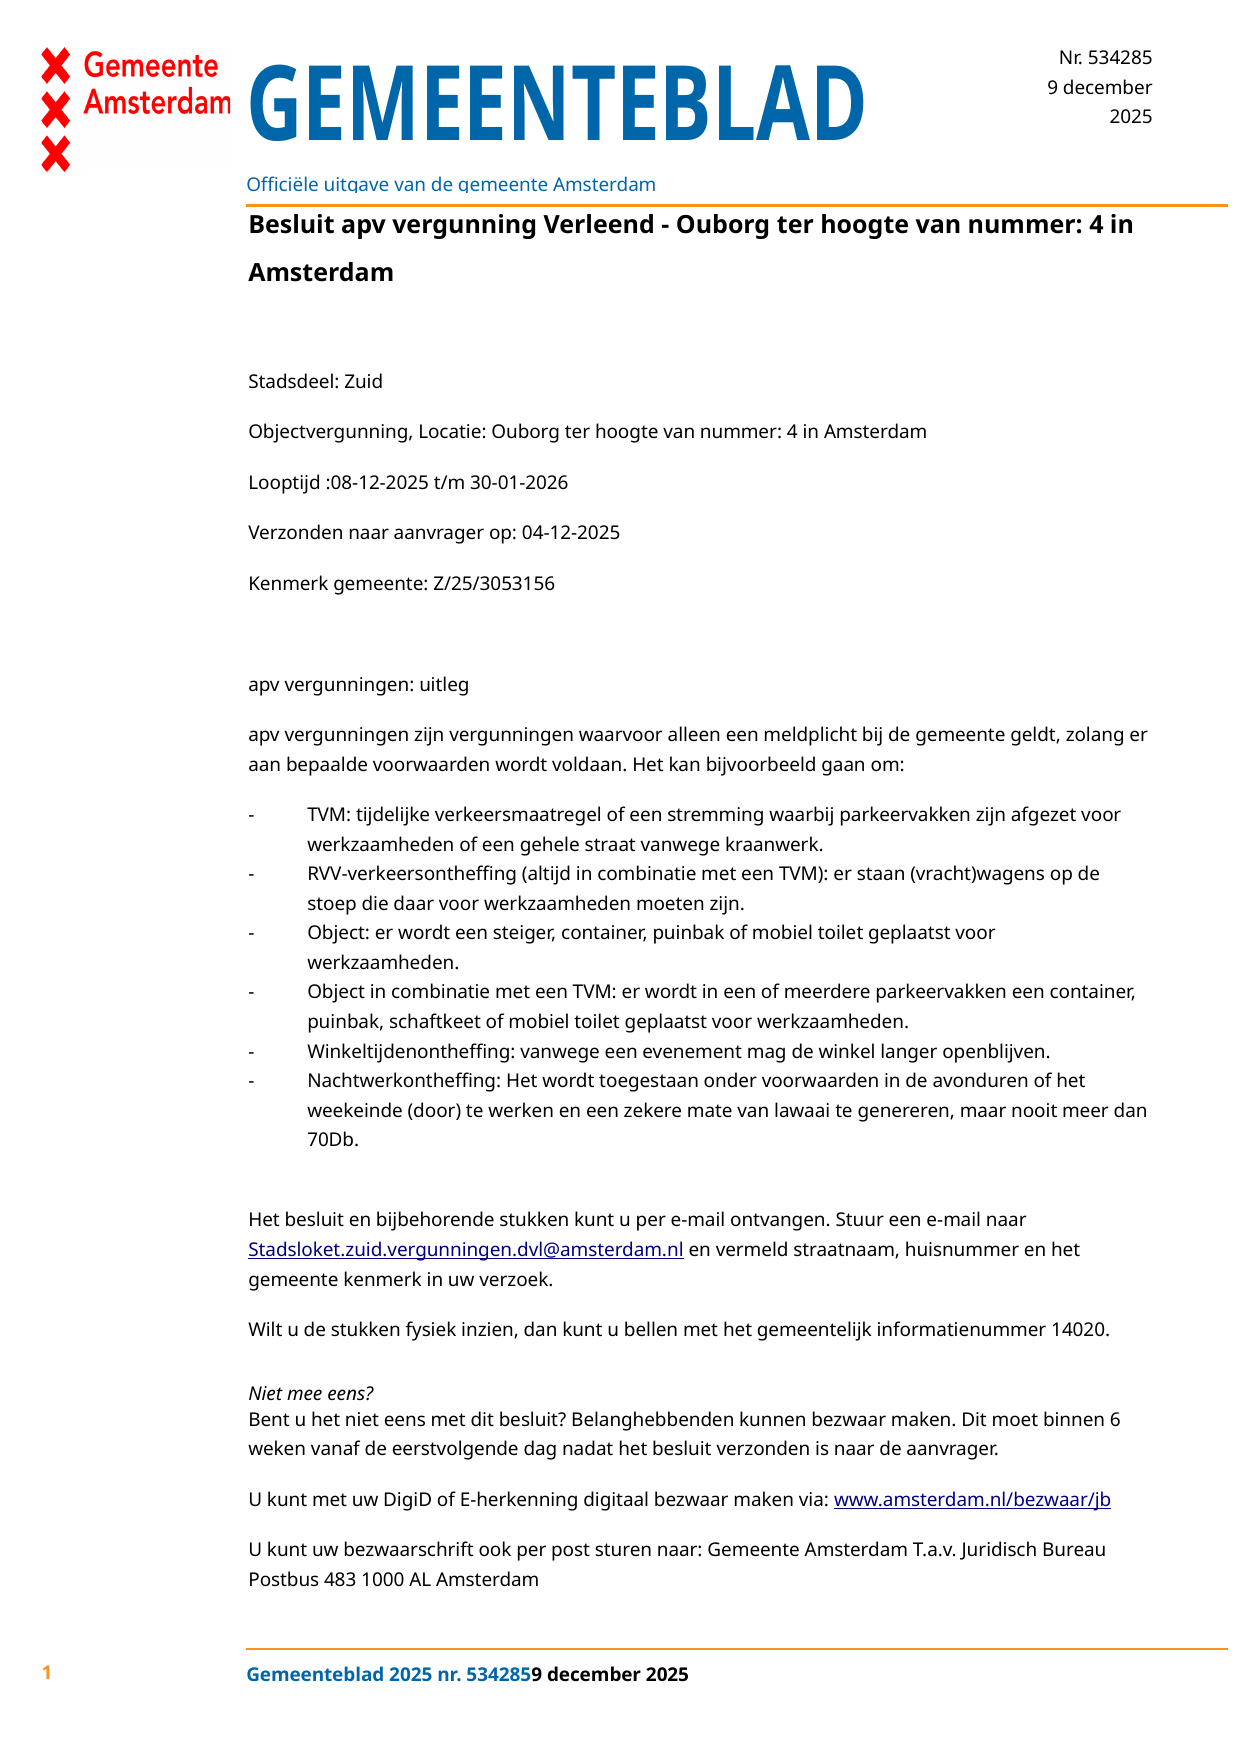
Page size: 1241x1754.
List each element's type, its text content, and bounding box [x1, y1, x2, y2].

list Winkeltijdenontheffing: vanwege een evenement mag de winkel langer openblijven. [248, 1038, 1152, 1064]
text U kunt met uw DigiD of E-herkenning digitaal bezwaar maken via: www.amsterdam.nl/bezwaar/jb [248, 1486, 1152, 1512]
text Het besluit en bijbehorende stukken kunt u per e-mail ontvangen. Stuur een e-mail naar Stadsloket.zuid.vergunningen.dvl@amsterdam.nl en vermeld straatnaam, huisnummer en het gemeente kenmerk in uw verzoek. [248, 1207, 1152, 1292]
text U kunt uw bezwaarschrift ook per post sturen naar: Gemeente Amsterdam T.a.v. Juridisch Bureau Postbus 483 1000 AL Amsterdam [248, 1536, 1152, 1592]
text Bent u het niet eens met dit besluit? Belanghebbenden kunnen bezwaar maken. Dit moet binnen 6 weken vanaf de eerstvolgende dag nadat het besluit verzonden is naar de aanvrager. [248, 1406, 1152, 1461]
picture [41, 47, 231, 172]
list Object in combinatie met een TVM: er wordt in een of meerdere parkeervakken een container, puinbak, schaftkeet of mobiel toilet geplaatst voor werkzaamheden. [248, 979, 1152, 1034]
list TVM: tijdelijke verkeersmaatregel of een stremming waarbij parkeervakken zijn afgezet voor werkzaamheden of een gehele straat vanwege kraanwerk. [248, 801, 1152, 857]
text Niet mee eens? [248, 1380, 1152, 1406]
list Nachtwerkontheffing: Het wordt toegestaan onder voorwaarden in de avonduren of het weekeinde (door) te werken en een zekere mate van lawaai te genereren, maar nooit meer dan 70Db. [248, 1067, 1152, 1152]
text apv vergunningen: uitleg [248, 671, 1152, 697]
text Kenmerk gemeente: Z/25/3053156 [248, 570, 1152, 596]
list Object: er wordt een steiger, container, puinbak of mobiel toilet geplaatst voor werkzaamheden. [248, 919, 1152, 975]
text Looptijd :08-12-2025 t/m 30-01-2026 [248, 469, 1152, 495]
text Stadsdeel: Zuid [248, 368, 1152, 394]
text Wilt u de stukken fysiek inzien, dan kunt u bellen met het gemeentelijk informatienummer 14020. [248, 1316, 1152, 1342]
text Verzonden naar aanvrager op: 04-12-2025 [248, 519, 1152, 545]
text Besluit apv vergunning Verleend - Ouborg ter hoogte van nummer: 4 in Amsterdam [248, 207, 1152, 288]
text Objectvergunning, Locatie: Ouborg ter hoogte van nummer: 4 in Amsterdam [248, 419, 1152, 444]
text apv vergunningen zijn vergunningen waarvoor alleen een meldplicht bij de gemeente geldt, zolang er aan bepaalde voorwaarden wordt voldaan. Het kan bijvoorbeeld gaan om: [248, 721, 1152, 777]
list RVV-verkeersontheffing (altijd in combinatie met een TVM): er staan (vracht)wagens op de stoep die daar voor werkzaamheden moeten zijn. [248, 860, 1152, 916]
